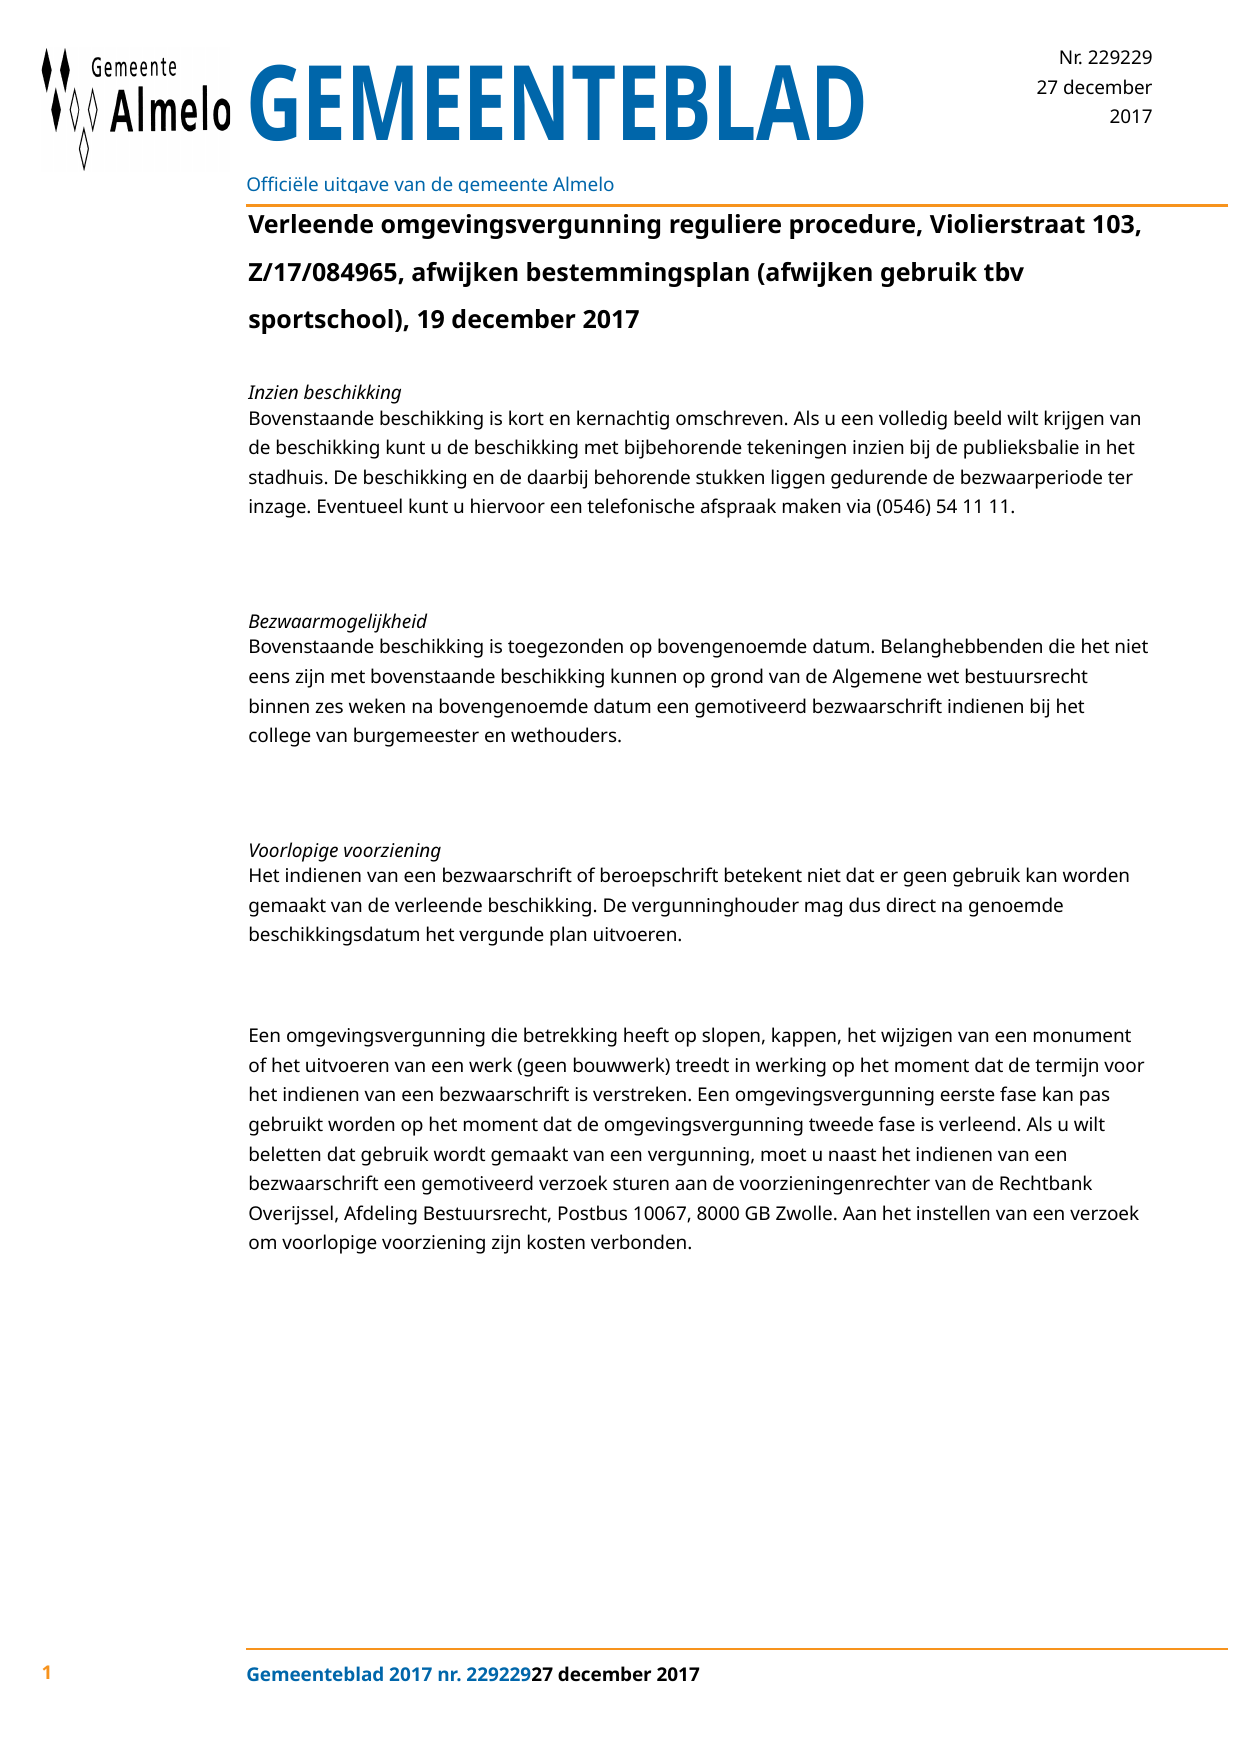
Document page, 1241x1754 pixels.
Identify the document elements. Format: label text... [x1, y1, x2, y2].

text Bezwaarmogelijkheid [248, 608, 1152, 634]
text Een omgevingsvergunning die betrekking heeft op slopen, kappen, het wijzigen van een monument of het uitvoeren van een werk (geen bouwwerk) treedt in werking op het moment dat de termijn voor het indienen van een bezwaarschrift is verstreken. Een omgevingsvergunning eerste fase kan pas gebruikt worden op het moment dat de omgevingsvergunning tweede fase is verleend. Als u wilt beletten dat gebruik wordt gemaakt van een vergunning, moet u naast het indienen van een bezwaarschrift een gemotiveerd verzoek sturen aan de voorzieningenrechter van de Rechtbank Overijssel, Afdeling Bestuursrecht, Postbus 10067, 8000 GB Zwolle. Aan het instellen van een verzoek om voorlopige voorziening zijn kosten verbonden. [248, 1022, 1152, 1255]
text Verleende omgevingsvergunning reguliere procedure, Violierstraat 103, Z/17/084965, afwijken bestemmingsplan (afwijken gebruik tbv sportschool), 19 december 2017 [248, 207, 1152, 336]
text Voorlopige voorziening [248, 837, 1152, 862]
text Inzien beschikking [248, 379, 1152, 405]
text Het indienen van een bezwaarschrift of beroepschrift betekent niet dat er geen gebruik kan worden gemaakt van de verleende beschikking. De vergunninghouder mag dus direct na genoemde beschikkingsdatum het vergunde plan uitvoeren. [248, 862, 1152, 947]
text Bovenstaande beschikking is toegezonden op bovengenoemde datum. Belanghebbenden die het niet eens zijn met bovenstaande beschikking kunnen op grond van de Algemene wet bestuursrecht binnen zes weken na bovengenoemde datum een gemotiveerd bezwaarschrift indienen bij het college van burgemeester en wethouders. [248, 634, 1152, 748]
text Bovenstaande beschikking is kort en kernachtig omschreven. Als u een volledig beeld wilt krijgen van de beschikking kunt u de beschikking met bijbehorende tekeningen inzien bij de publieksbalie in het stadhuis. De beschikking en de daarbij behorende stukken liggen gedurende de bezwaarperiode ter inzage. Eventueel kunt u hiervoor een telefonische afspraak maken via (0546) 54 11 11. [248, 405, 1152, 519]
picture [41, 47, 231, 172]
